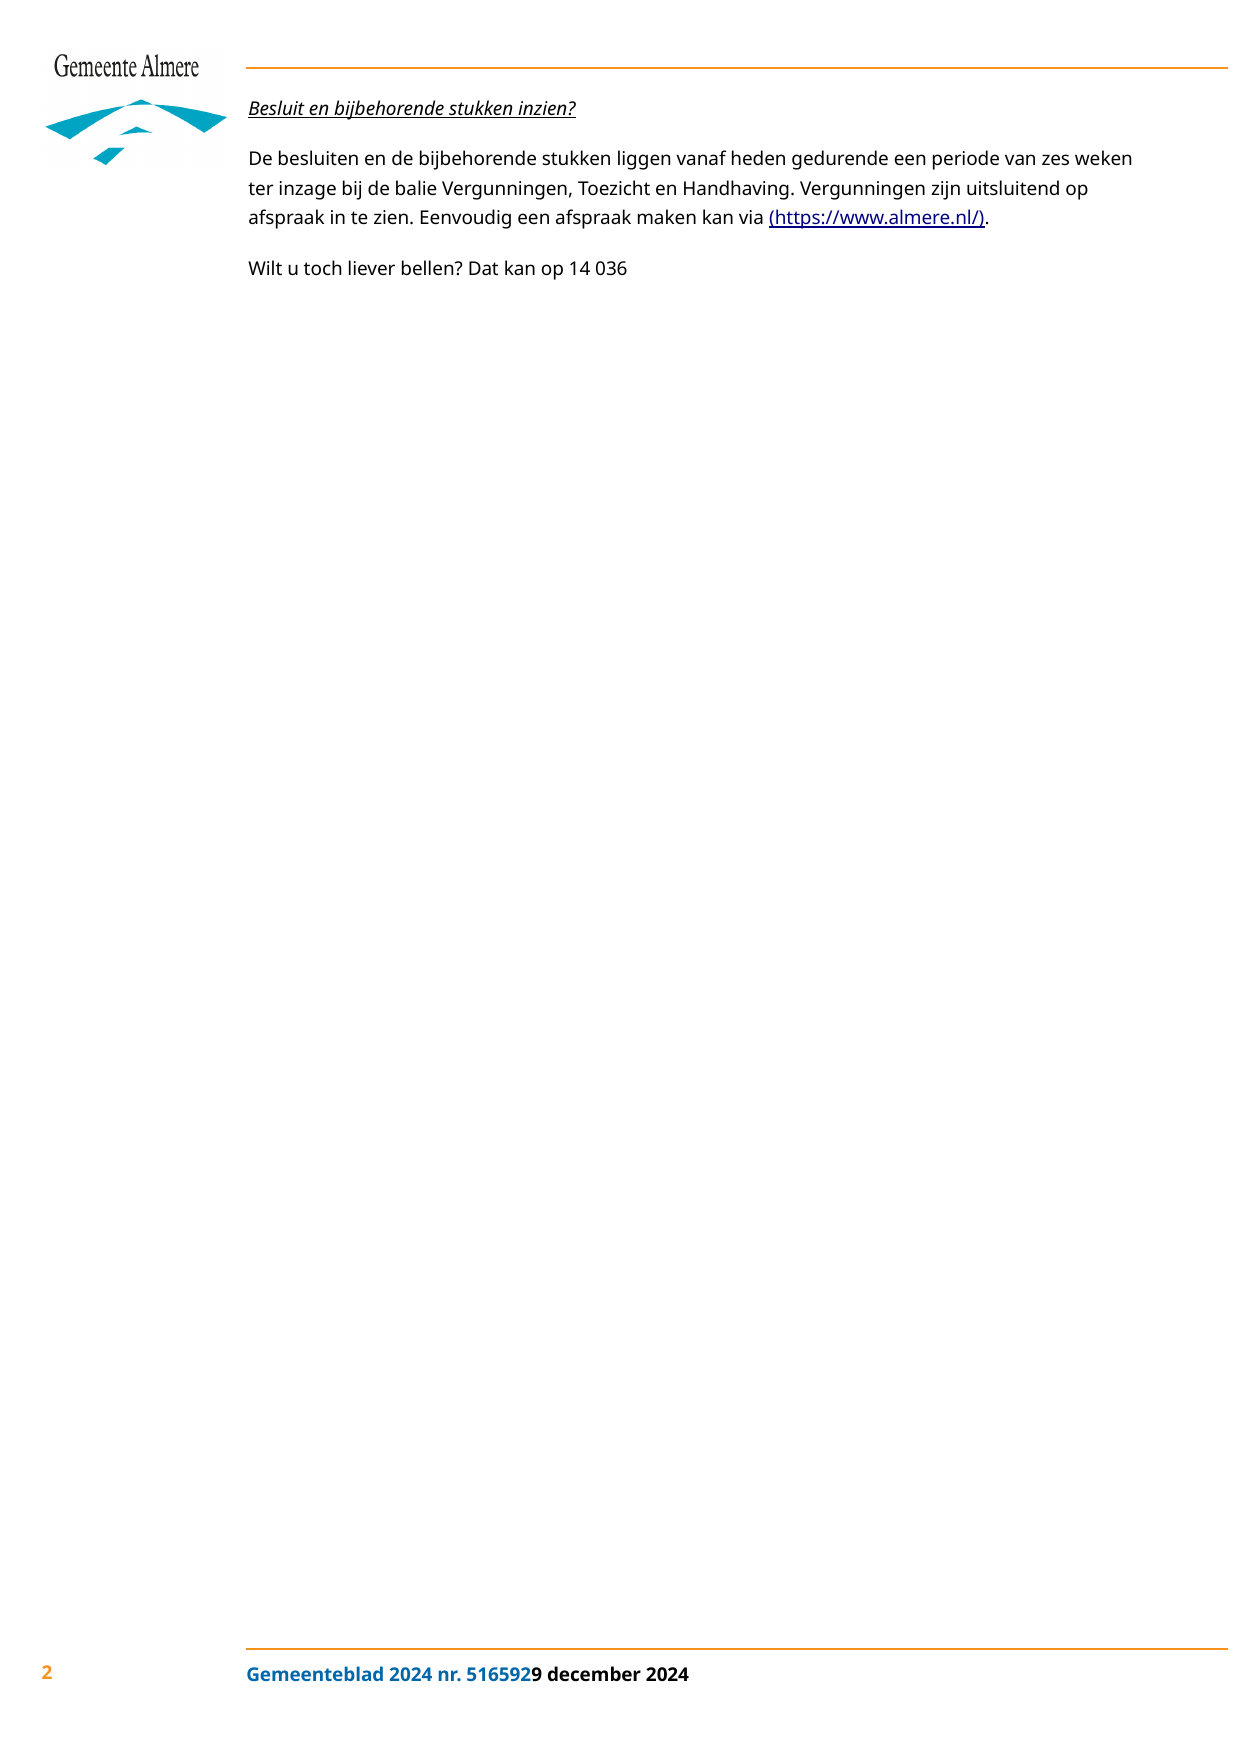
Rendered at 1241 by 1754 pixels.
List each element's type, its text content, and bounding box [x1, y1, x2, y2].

text Besluit en bijbehorende stukken inzien? [248, 95, 1152, 121]
picture [41, 47, 231, 172]
text De besluiten en de bijbehorende stukken liggen vanaf heden gedurende een periode van zes weken ter inzage bij de balie Vergunningen, Toezicht en Handhaving. Vergunningen zijn uitsluitend op afspraak in te zien. Eenvoudig een afspraak maken kan via (https://www.almere.nl/). [248, 145, 1152, 230]
text Wilt u toch liever bellen? Dat kan op 14 036 [248, 255, 1152, 281]
